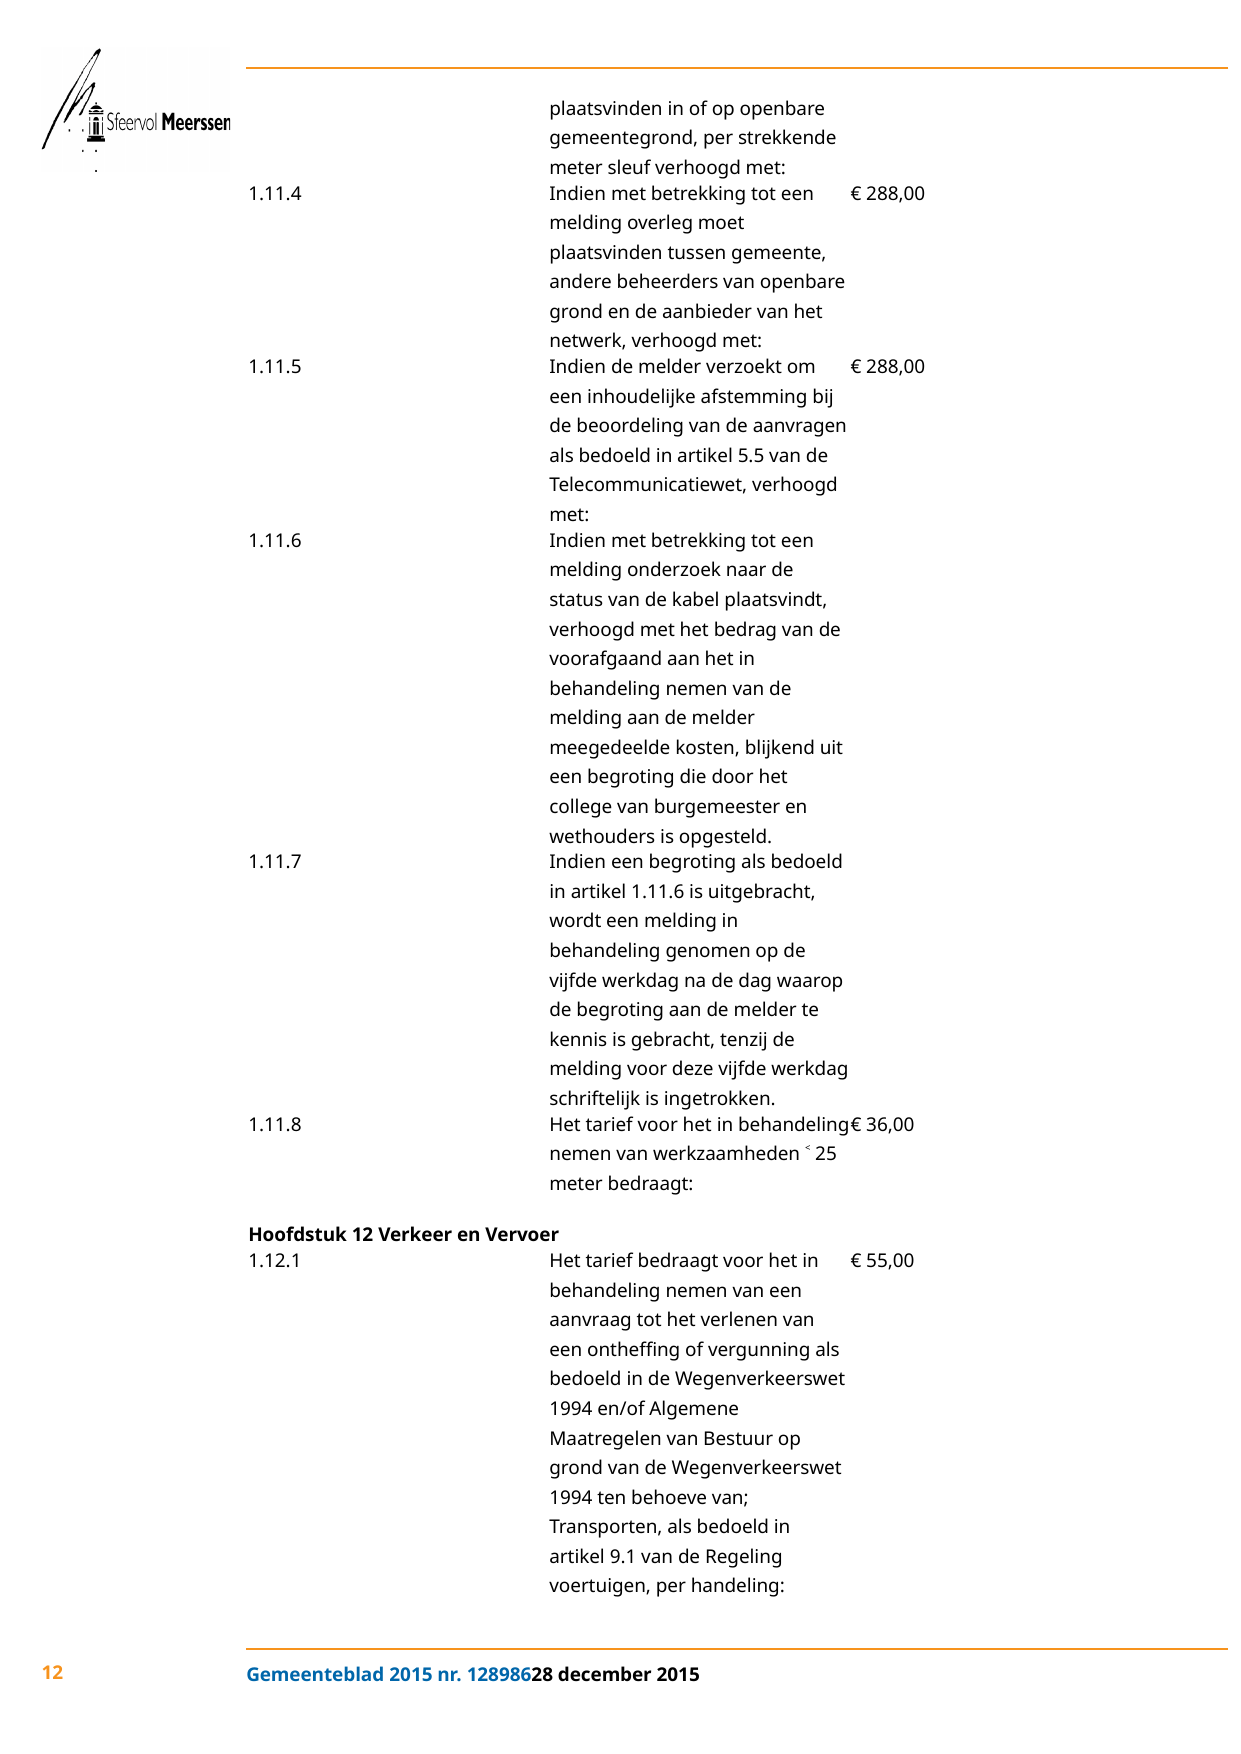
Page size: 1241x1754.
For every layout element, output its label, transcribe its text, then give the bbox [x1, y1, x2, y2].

table_cell [248, 95, 549, 180]
table_cell Indien met betrekking tot een melding overleg moet plaatsvinden tussen gemeente, andere beheerders van openbare grond en de aanbieder van het netwerk, verhoogd met: [549, 180, 850, 353]
table_cell Indien een begroting als bedoeld in artikel 1.11.6 is uitgebracht, wordt een melding in behandeling genomen op de vijfde werkdag na de dag waarop de begroting aan de melder te kennis is gebracht, tenzij de melding voor deze vijfde werkdag schriftelijk is ingetrokken. [549, 849, 850, 1111]
picture [41, 47, 231, 172]
table_cell 1.11.4 [248, 180, 549, 353]
table_cell plaatsvinden in of op openbare gemeentegrond, per strekkende meter sleuf verhoogd met: [549, 95, 850, 180]
table_cell 1.11.8 [248, 1111, 549, 1196]
table_cell [549, 1196, 850, 1222]
table_cell [248, 1196, 549, 1222]
table_cell Het tarief bedraagt voor het in behandeling nemen van een aanvraag tot het verlenen van een ontheffing of vergunning als bedoeld in de Wegenverkeerswet 1994 en/of Algemene Maatregelen van Bestuur op grond van de Wegenverkeerswet 1994 ten behoeve van; Transporten, als bedoeld in artikel 9.1 van de Regeling voertuigen, per handeling: [549, 1247, 850, 1598]
table_cell [850, 1196, 1152, 1222]
table_cell € 288,00 [850, 353, 1152, 527]
table_cell 1.11.7 [248, 849, 549, 1111]
table_cell [850, 95, 1152, 180]
table_cell Het tarief voor het in behandeling nemen van werkzaamheden ˂ 25 meter bedraagt: [549, 1111, 850, 1196]
table_cell 1.11.6 [248, 527, 549, 848]
table_cell [850, 849, 1152, 1111]
table_cell 1.11.5 [248, 353, 549, 527]
table_cell € 36,00 [850, 1111, 1152, 1196]
table_cell Indien met betrekking tot een melding onderzoek naar de status van de kabel plaatsvindt, verhoogd met het bedrag van de voorafgaand aan het in behandeling nemen van de melding aan de melder meegedeelde kosten, blijkend uit een begroting die door het college van burgemeester en wethouders is opgesteld. [549, 527, 850, 848]
table_cell € 55,00 [850, 1247, 1152, 1598]
table_cell 1.12.1 [248, 1247, 549, 1598]
table_cell € 288,00 [850, 180, 1152, 353]
table_cell [850, 527, 1152, 848]
table_cell Hoofdstuk 12 Verkeer en Vervoer [248, 1222, 1152, 1247]
table_cell Indien de melder verzoekt om een inhoudelijke afstemming bij de beoordeling van de aanvragen als bedoeld in artikel 5.5 van de Telecommunicatiewet, verhoogd met: [549, 353, 850, 527]
